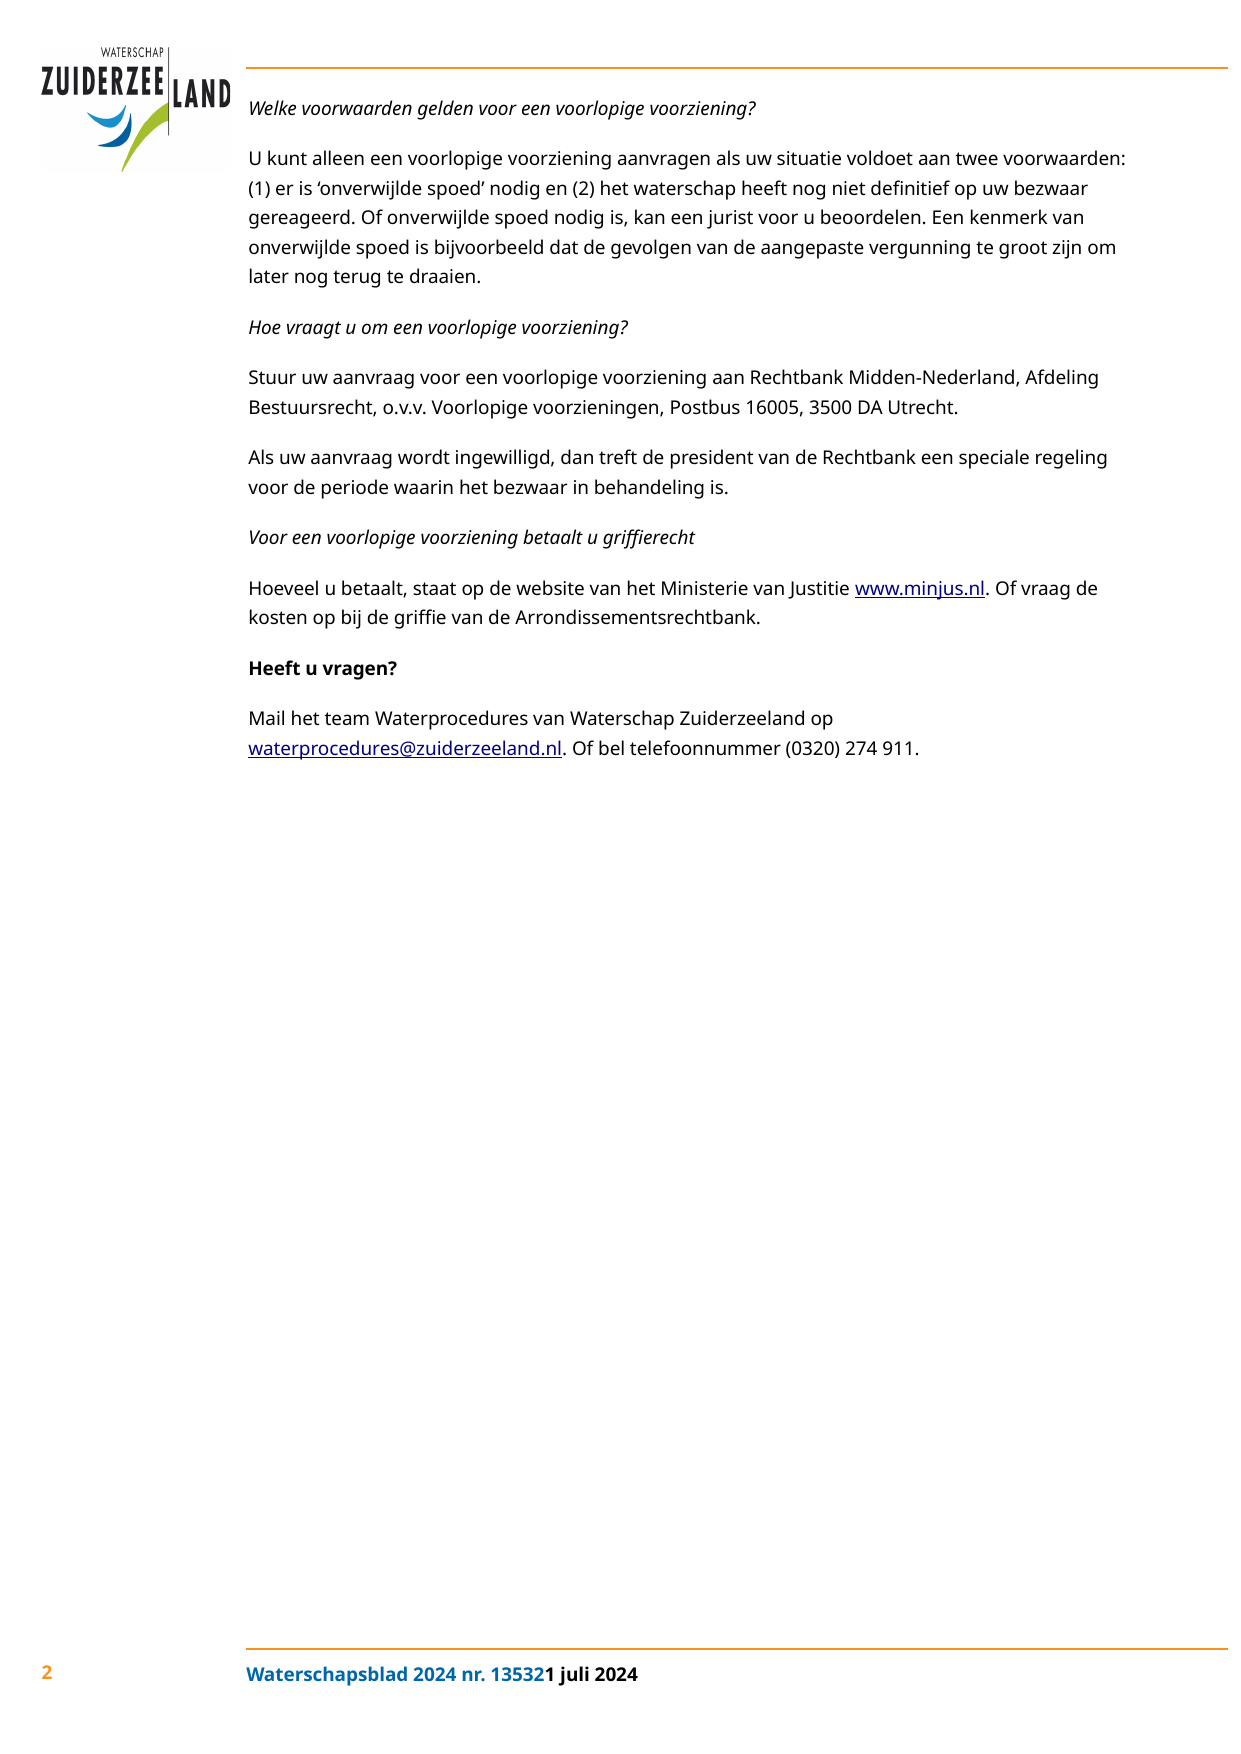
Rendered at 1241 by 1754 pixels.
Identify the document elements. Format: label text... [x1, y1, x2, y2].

text U kunt alleen een voorlopige voorziening aanvragen als uw situatie voldoet aan twee voorwaarden: (1) er is ‘onverwijlde spoed’ nodig en (2) het waterschap heeft nog niet definitief op uw bezwaar gereageerd. Of onverwijlde spoed nodig is, kan een jurist voor u beoordelen. Een kenmerk van onverwijlde spoed is bijvoorbeeld dat de gevolgen van de aangepaste vergunning te groot zijn om later nog terug te draaien. [248, 145, 1152, 289]
text Hoe vraagt u om een voorlopige voorziening? [248, 314, 1152, 340]
text Hoeveel u betaalt, staat op de website van het Ministerie van Justitie www.minjus.nl. Of vraag de kosten op bij de griffie van de Arrondissementsrechtbank. [248, 575, 1152, 630]
picture [41, 47, 231, 172]
text Als uw aanvraag wordt ingewilligd, dan treft de president van de Rechtbank een speciale regeling voor de periode waarin het bezwaar in behandeling is. [248, 444, 1152, 500]
text Voor een voorlopige voorziening betaalt u griffierecht [248, 524, 1152, 550]
text Heeft u vragen? [248, 655, 1152, 681]
text Mail het team Waterprocedures van Waterschap Zuiderzeeland op waterprocedures@zuiderzeeland.nl. Of bel telefoonnummer (0320) 274 911. [248, 705, 1152, 761]
text Stuur uw aanvraag voor een voorlopige voorziening aan Rechtbank Midden-Nederland, Afdeling Bestuursrecht, o.v.v. Voorlopige voorzieningen, Postbus 16005, 3500 DA Utrecht. [248, 364, 1152, 420]
text Welke voorwaarden gelden voor een voorlopige voorziening? [248, 95, 1152, 121]
